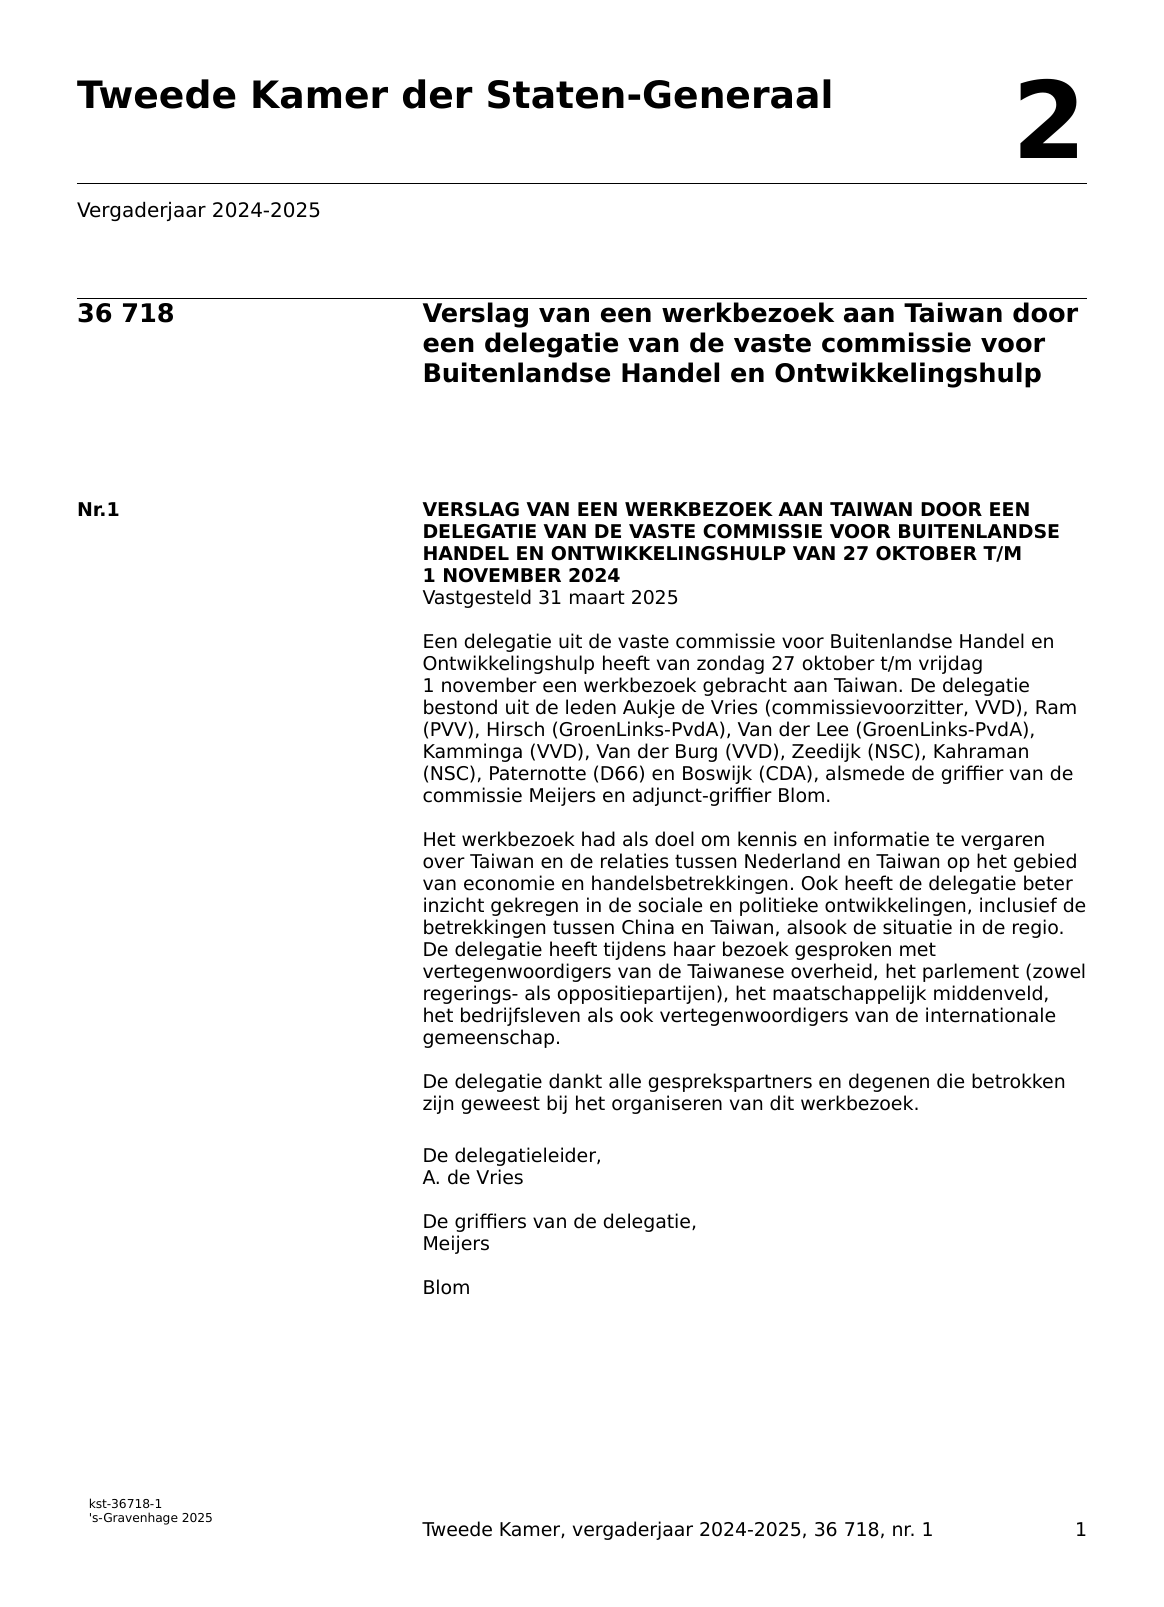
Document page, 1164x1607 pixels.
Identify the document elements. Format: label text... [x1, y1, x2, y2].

table_cell Vergaderjaar 2024-2025 [77, 184, 1087, 298]
subtitle Nr.1 VERSLAG VAN EEN WERKBEZOEK AAN TAIWAN DOOR EEN DELEGATIE VAN DE VASTE COMMISSIE VOOR BUITENLANDSE HANDEL EN ONTWIKKELINGSHULP VAN 27 OKTOBER T/M 1 NOVEMBER 2024 [77, 499, 1087, 587]
text Het werkbezoek had als doel om kennis en informatie te vergaren over Taiwan en de relaties tussen Nederland en Taiwan op het gebied van economie en handelsbetrekkingen. Ook heeft de delegatie beter inzicht gekregen in de sociale en politieke ontwikkelingen, inclusief de betrekkingen tussen China en Taiwan, alsook de situatie in de regio. De delegatie heeft tijdens haar bezoek gesproken met vertegenwoordigers van de Taiwanese overheid, het parlement (zowel regerings- als oppositiepartijen), het maatschappelijk middenveld, het bedrijfsleven als ook vertegenwoordigers van de internationale gemeenschap. [422, 829, 1087, 1049]
text Vastgesteld 31 maart 2025 [422, 587, 1087, 609]
text Een delegatie uit de vaste commissie voor Buitenlandse Handel en Ontwikkelingshulp heeft van zondag 27 oktober t/m vrijdag 1 november een werkbezoek gebracht aan Taiwan. De delegatie bestond uit de leden Aukje de Vries (commissievoorzitter, VVD), Ram (PVV), Hirsch (GroenLinks-PvdA), Van der Lee (GroenLinks-PvdA), Kamminga (VVD), Van der Burg (VVD), Zeedijk (NSC), Kahraman (NSC), Paternotte (D66) en Boswijk (CDA), alsmede de griffier van de commissie Meijers en adjunct-griffier Blom. [422, 631, 1087, 807]
text De delegatie dankt alle gesprekspartners en degenen die betrokken zijn geweest bij het organiseren van dit werkbezoek. [422, 1071, 1087, 1115]
text 's-Gravenhage 2025 [88, 1511, 323, 1525]
subtitle 36 718 Verslag van een werkbezoek aan Taiwan door een delegatie van de vaste commissie voor Buitenlandse Handel en Ontwikkelingshulp [77, 299, 1087, 388]
text De delegatieleider, A. de Vries [422, 1145, 1087, 1189]
text De griffiers van de delegatie, Meijers Blom [422, 1211, 1087, 1299]
text kst-36718-1 [88, 1497, 323, 1511]
table_header Tweede Kamer der Staten-Generaal [77, 59, 886, 183]
table_header 2 [886, 59, 1087, 183]
